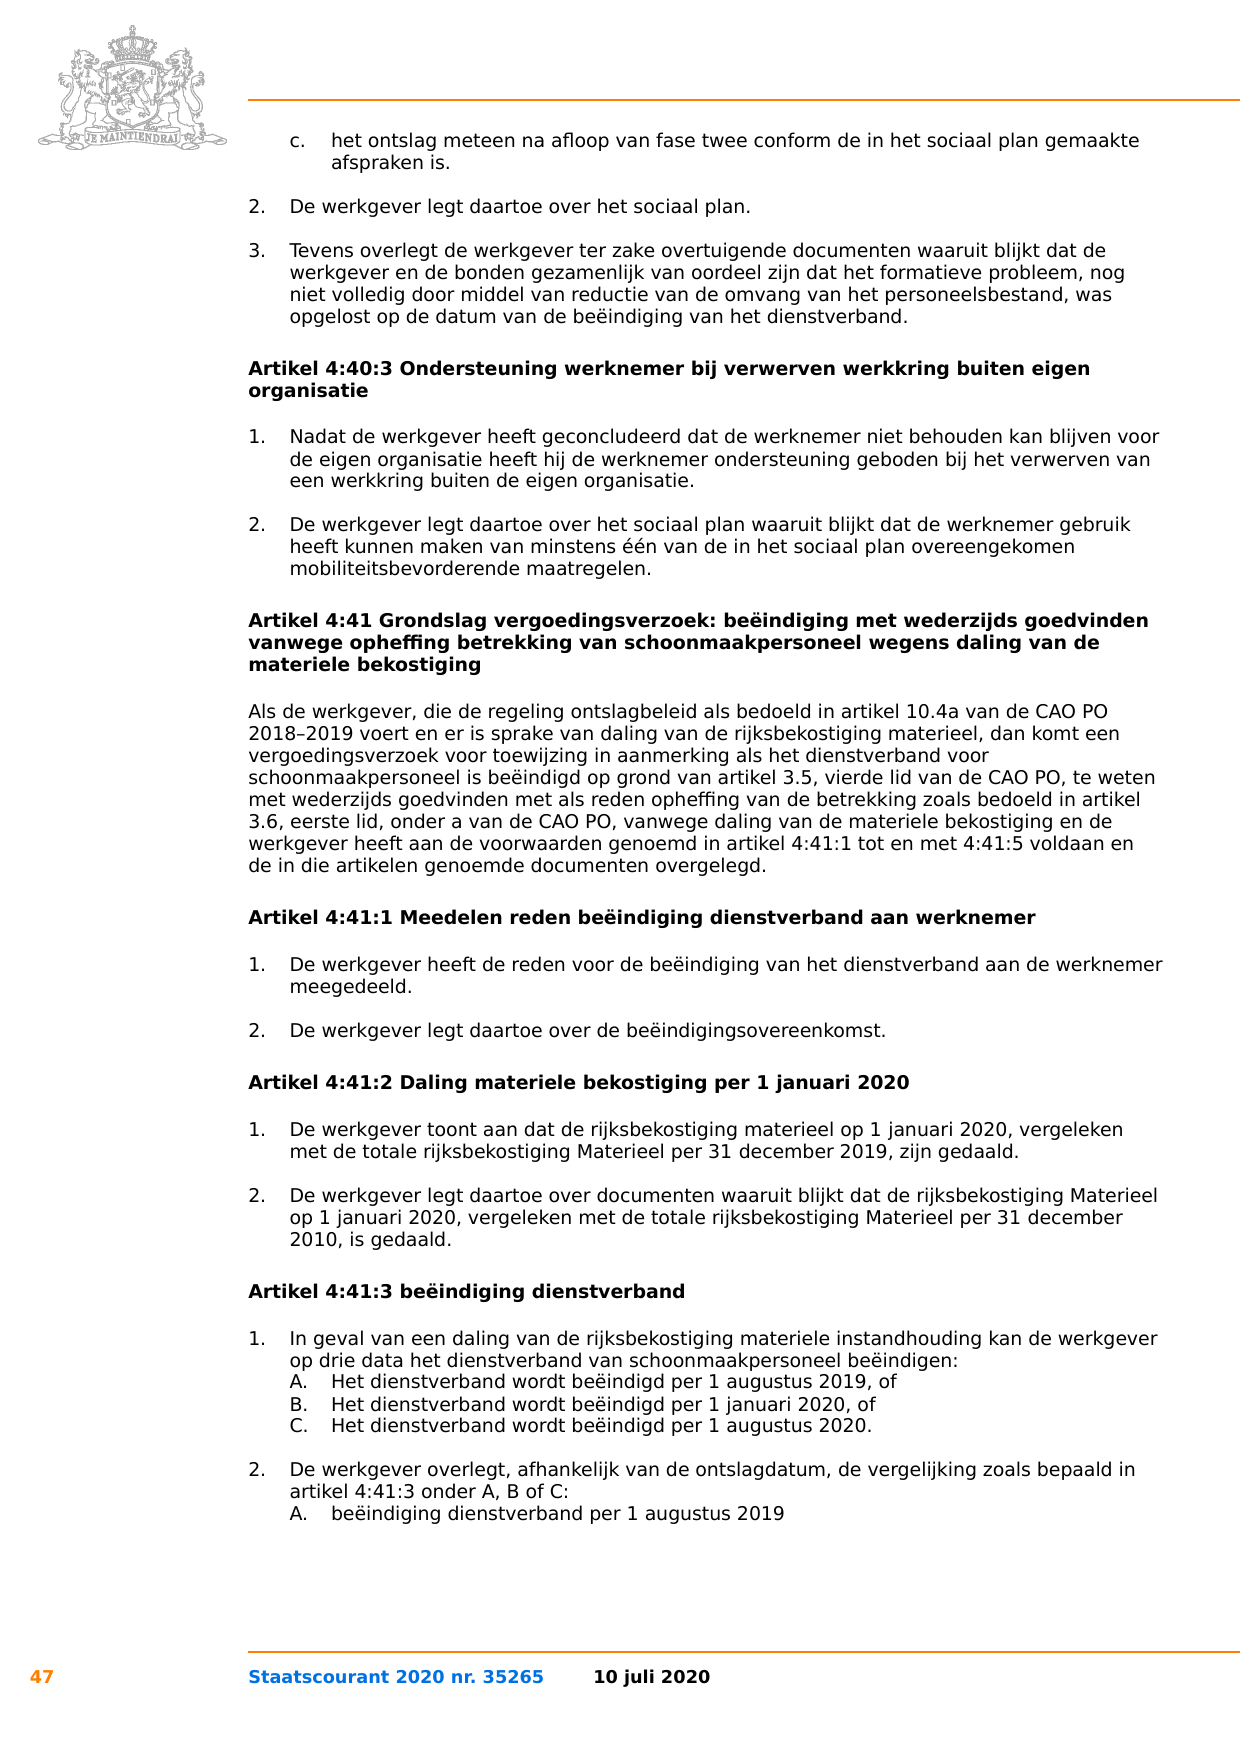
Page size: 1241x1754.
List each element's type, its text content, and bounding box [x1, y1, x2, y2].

subtitle Artikel 4:41:3 beëindiging dienstverband [248, 1281, 1163, 1302]
picture [38, 25, 227, 150]
subtitle Artikel 4:41:1 Meedelen reden beëindiging dienstverband aan werknemer [248, 907, 1163, 929]
text c. het ontslag meteen na afloop van fase twee conform de in het sociaal plan gemaakte afspraken is. [289, 130, 1163, 174]
text 2. De werkgever legt daartoe over de beëindigingsovereenkomst. [248, 1020, 1163, 1042]
text 1. Nadat de werkgever heeft geconcludeerd dat de werknemer niet behouden kan blijven voor de eigen organisatie heeft hij de werknemer ondersteuning geboden bij het verwerven van een werkkring buiten de eigen organisatie. [248, 426, 1163, 492]
text B. Het dienstverband wordt beëindigd per 1 januari 2020, of [289, 1393, 1163, 1415]
text 1. De werkgever toont aan dat de rijksbekostiging materieel op 1 januari 2020, vergeleken met de totale rijksbekostiging Materieel per 31 december 2019, zijn gedaald. [248, 1119, 1163, 1163]
text 2. De werkgever legt daartoe over documenten waaruit blijkt dat de rijksbekostiging Materieel op 1 januari 2020, vergeleken met de totale rijksbekostiging Materieel per 31 december 2010, is gedaald. [248, 1184, 1163, 1251]
subtitle Artikel 4:41:2 Daling materiele bekostiging per 1 januari 2020 [248, 1072, 1163, 1094]
text 3. Tevens overlegt de werkgever ter zake overtuigende documenten waaruit blijkt dat de werkgever en de bonden gezamenlijk van oordeel zijn dat het formatieve probleem, nog niet volledig door middel van reductie van de omvang van het personeelsbestand, was opgelost op de datum van de beëindiging van het dienstverband. [248, 239, 1163, 327]
text C. Het dienstverband wordt beëindigd per 1 augustus 2020. [289, 1415, 1163, 1437]
text Als de werkgever, die de regeling ontslagbeleid als bedoeld in artikel 10.4a van de CAO PO 2018–2019 voert en er is sprake van daling van de rijksbekostiging materieel, dan komt een vergoedingsverzoek voor toewijzing in aanmerking als het dienstverband voor schoonmaakpersoneel is beëindigd op grond van artikel 3.5, vierde lid van de CAO PO, te weten met wederzijds goedvinden met als reden opheffing van de betrekking zoals bedoeld in artikel 3.6, eerste lid, onder a van de CAO PO, vanwege daling van de materiele bekostiging en de werkgever heeft aan de voorwaarden genoemd in artikel 4:41:1 tot en met 4:41:5 voldaan en de in die artikelen genoemde documenten overgelegd. [248, 701, 1163, 877]
text A. Het dienstverband wordt beëindigd per 1 augustus 2019, of [289, 1371, 1163, 1393]
text 2. De werkgever legt daartoe over het sociaal plan. [248, 196, 1163, 218]
text 1. In geval van een daling van de rijksbekostiging materiele instandhouding kan de werkgever op drie data het dienstverband van schoonmaakpersoneel beëindigen: [248, 1327, 1163, 1371]
subtitle Artikel 4:41 Grondslag vergoedingsverzoek: beëindiging met wederzijds goedvinden vanwege opheffing betrekking van schoonmaakpersoneel wegens daling van de materiele bekostiging [248, 610, 1163, 676]
text 1. De werkgever heeft de reden voor de beëindiging van het dienstverband aan de werknemer meegedeeld. [248, 954, 1163, 998]
text A. beëindiging dienstverband per 1 augustus 2019 [289, 1503, 1163, 1525]
text 2. De werkgever overlegt, afhankelijk van de ontslagdatum, de vergelijking zoals bepaald in artikel 4:41:3 onder A, B of C: [248, 1459, 1163, 1503]
text 2. De werkgever legt daartoe over het sociaal plan waaruit blijkt dat de werknemer gebruik heeft kunnen maken van minstens één van de in het sociaal plan overeengekomen mobiliteitsbevorderende maatregelen. [248, 514, 1163, 580]
subtitle Artikel 4:40:3 Ondersteuning werknemer bij verwerven werkkring buiten eigen organisatie [248, 357, 1163, 401]
